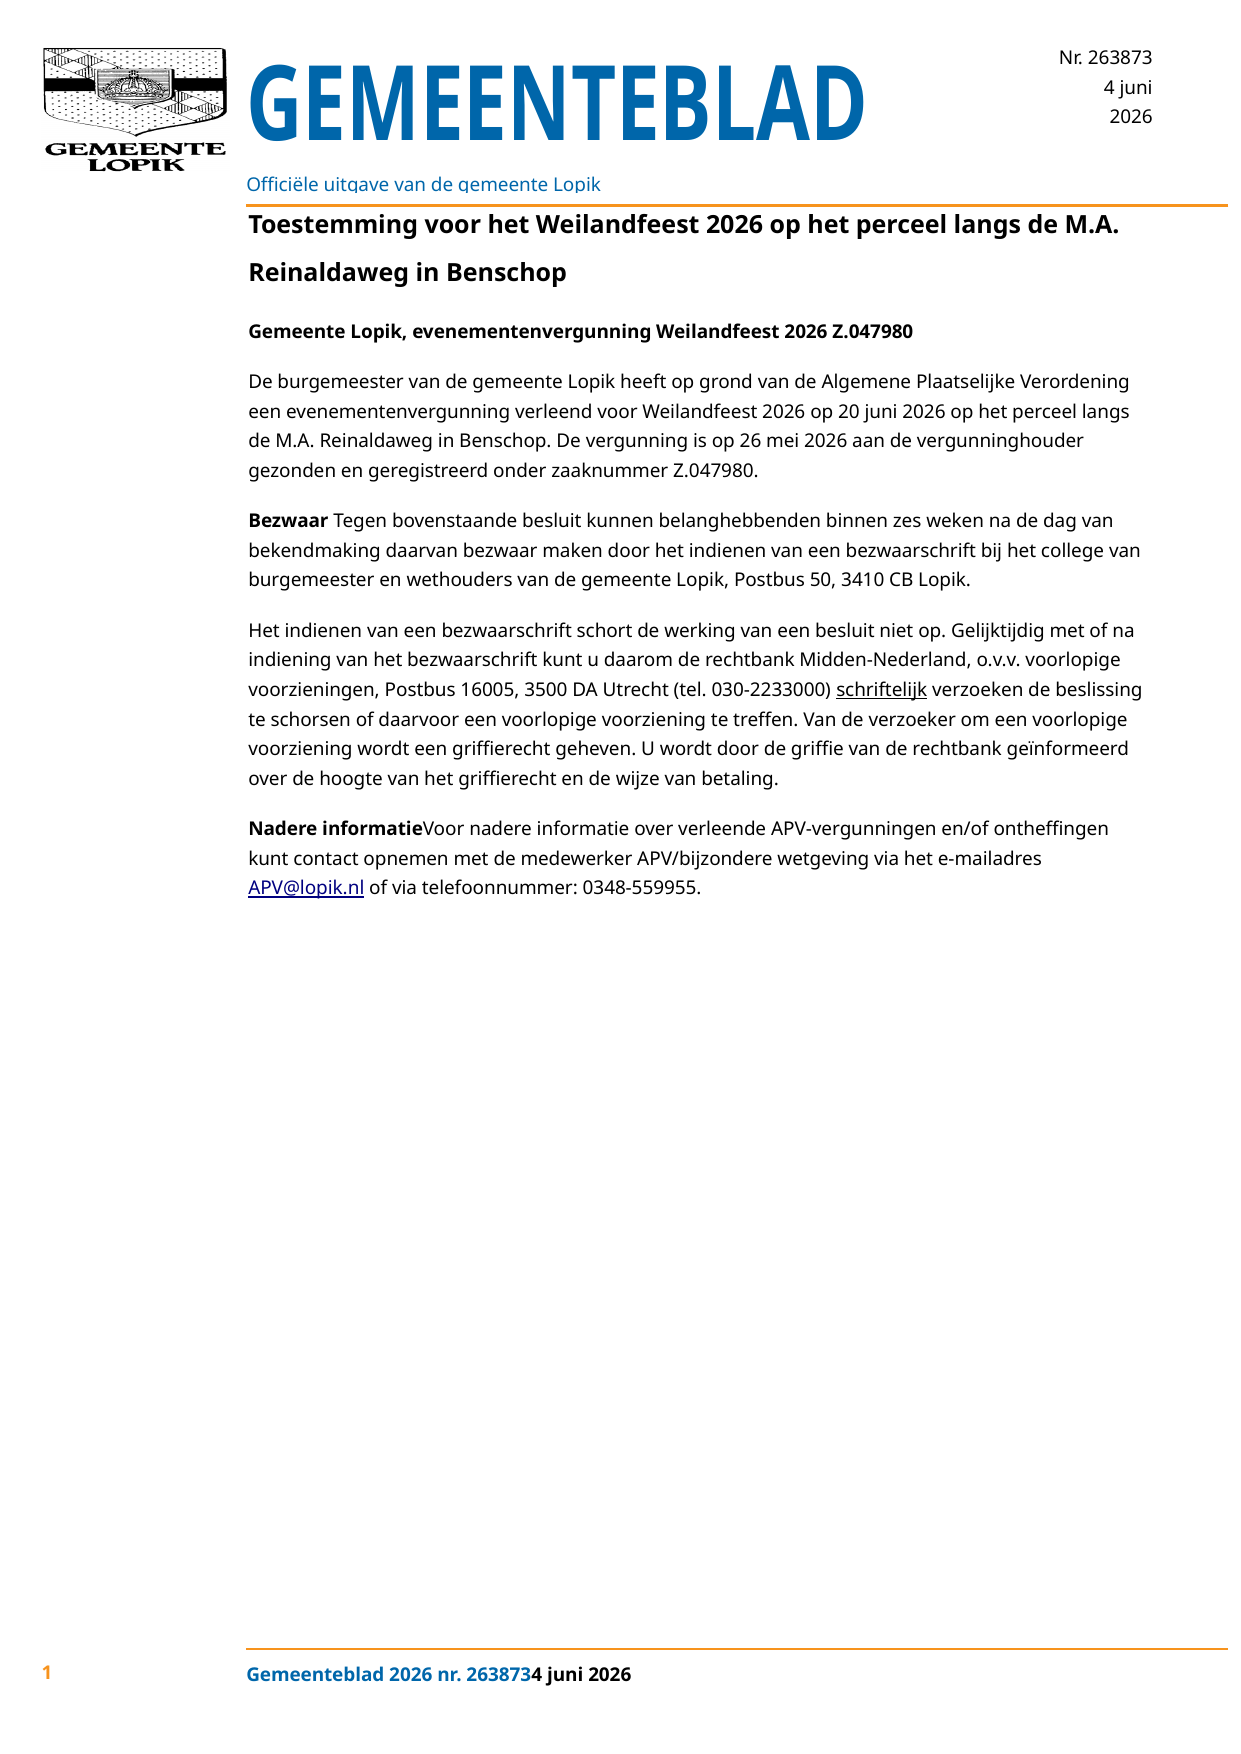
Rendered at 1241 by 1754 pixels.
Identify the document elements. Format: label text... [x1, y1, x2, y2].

text Toestemming voor het Weilandfeest 2026 op het perceel langs de M.A. Reinaldaweg in Benschop [248, 207, 1152, 288]
text Nadere informatieVoor nadere informatie over verleende APV-vergunningen en/of ontheffingen kunt contact opnemen met de medewerker APV/bijzondere wetgeving via het e-mailadres APV@lopik.nl of via telefoonnummer: 0348-559955. [248, 815, 1152, 900]
text Gemeente Lopik, evenementenvergunning Weilandfeest 2026 Z.047980 [248, 318, 1152, 344]
text De burgemeester van de gemeente Lopik heeft op grond van de Algemene Plaatselijke Verordening een evenementenvergunning verleend voor Weilandfeest 2026 op 20 juni 2026 op het perceel langs de M.A. Reinaldaweg in Benschop. De vergunning is op 26 mei 2026 aan de vergunninghouder gezonden en geregistreerd onder zaaknummer Z.047980. [248, 368, 1152, 483]
text Het indienen van een bezwaarschrift schort de werking van een besluit niet op. Gelijktijdig met of na indiening van het bezwaarschrift kunt u daarom de rechtbank Midden-Nederland, o.v.v. voorlopige voorzieningen, Postbus 16005, 3500 DA Utrecht (tel. 030-2233000) schriftelijk verzoeken de beslissing te schorsen of daarvoor een voorlopige voorziening te treffen. Van de verzoeker om een voorlopige voorziening wordt een griffierecht geheven. U wordt door de griffie van de rechtbank geïnformeerd over de hoogte van het griffierecht en de wijze van betaling. [248, 617, 1152, 791]
picture [41, 47, 231, 172]
text Bezwaar Tegen bovenstaande besluit kunnen belanghebbenden binnen zes weken na de dag van bekendmaking daarvan bezwaar maken door het indienen van een bezwaarschrift bij het college van burgemeester en wethouders van de gemeente Lopik, Postbus 50, 3410 CB Lopik. [248, 507, 1152, 592]
